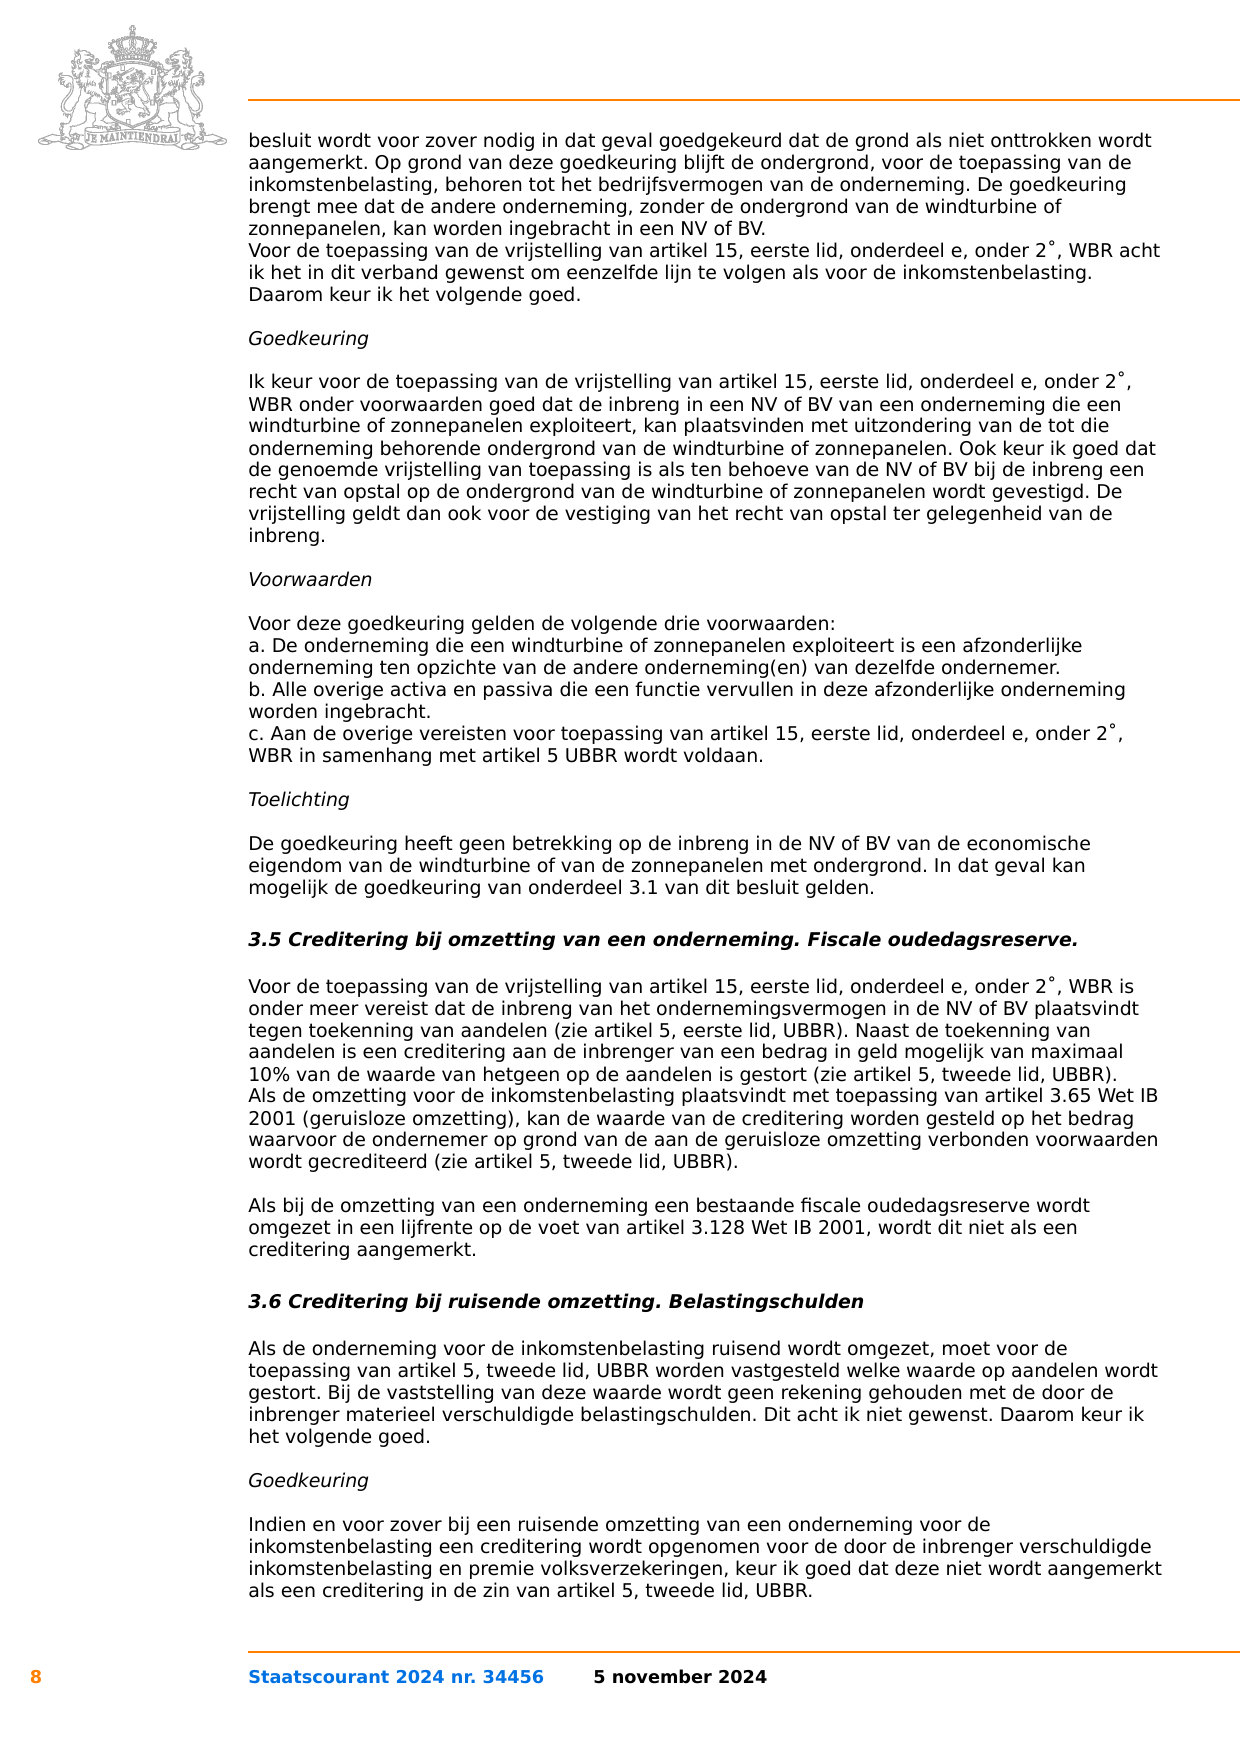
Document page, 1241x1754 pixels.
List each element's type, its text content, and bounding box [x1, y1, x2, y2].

text Ik keur voor de toepassing van de vrijstelling van artikel 15, eerste lid, onderdeel e, onder 2˚, WBR onder voorwaarden goed dat de inbreng in een NV of BV van een onderneming die een windturbine of zonnepanelen exploiteert, kan plaatsvinden met uitzondering van de tot die onderneming behorende ondergrond van de windturbine of zonnepanelen. Ook keur ik goed dat de genoemde vrijstelling van toepassing is als ten behoeve van de NV of BV bij de inbreng een recht van opstal op de ondergrond van de windturbine of zonnepanelen wordt gevestigd. De vrijstelling geldt dan ook voor de vestiging van het recht van opstal ter gelegenheid van de inbreng. [248, 371, 1163, 547]
subtitle 3.6 Creditering bij ruisende omzetting. Belastingschulden [248, 1291, 1163, 1313]
text besluit wordt voor zover nodig in dat geval goedgekeurd dat de grond als niet onttrokken wordt aangemerkt. Op grond van deze goedkeuring blijft de ondergrond, voor de toepassing van de inkomstenbelasting, behoren tot het bedrijfsvermogen van de onderneming. De goedkeuring brengt mee dat de andere onderneming, zonder de ondergrond van de windturbine of zonnepanelen, kan worden ingebracht in een NV of BV. [248, 130, 1163, 240]
text c. Aan de overige vereisten voor toepassing van artikel 15, eerste lid, onderdeel e, onder 2˚, WBR in samenhang met artikel 5 UBBR wordt voldaan. [248, 723, 1163, 767]
text Indien en voor zover bij een ruisende omzetting van een onderneming voor de inkomstenbelasting een creditering wordt opgenomen voor de door de inbrenger verschuldigde inkomstenbelasting en premie volksverzekeringen, keur ik goed dat deze niet wordt aangemerkt als een creditering in de zin van artikel 5, tweede lid, UBBR. [248, 1514, 1163, 1602]
text Voor de toepassing van de vrijstelling van artikel 15, eerste lid, onderdeel e, onder 2˚, WBR is onder meer vereist dat de inbreng van het ondernemingsvermogen in de NV of BV plaatsvindt tegen toekenning van aandelen (zie artikel 5, eerste lid, UBBR). Naast de toekenning van aandelen is een creditering aan de inbrenger van een bedrag in geld mogelijk van maximaal 10% van de waarde van hetgeen op de aandelen is gestort (zie artikel 5, tweede lid, UBBR). [248, 976, 1163, 1085]
text Voor de toepassing van de vrijstelling van artikel 15, eerste lid, onderdeel e, onder 2˚, WBR acht ik het in dit verband gewenst om eenzelfde lijn te volgen als voor de inkomstenbelasting. Daarom keur ik het volgende goed. [248, 240, 1163, 306]
picture [38, 25, 227, 150]
text De goedkeuring heeft geen betrekking op de inbreng in de NV of BV van de economische eigendom van de windturbine of van de zonnepanelen met ondergrond. In dat geval kan mogelijk de goedkeuring van onderdeel 3.1 van dit besluit gelden. [248, 833, 1163, 898]
subtitle 3.5 Creditering bij omzetting van een onderneming. Fiscale oudedagsreserve. [248, 928, 1163, 951]
text Als bij de omzetting van een onderneming een bestaande fiscale oudedagsreserve wordt omgezet in een lijfrente op de voet van artikel 3.128 Wet IB 2001, wordt dit niet als een creditering aangemerkt. [248, 1195, 1163, 1261]
subtitle Voorwaarden [248, 569, 1163, 591]
text b. Alle overige activa en passiva die een functie vervullen in deze afzonderlijke onderneming worden ingebracht. [248, 679, 1163, 723]
subtitle Goedkeuring [248, 328, 1163, 349]
text a. De onderneming die een windturbine of zonnepanelen exploiteert is een afzonderlijke onderneming ten opzichte van de andere onderneming(en) van dezelfde ondernemer. [248, 635, 1163, 679]
text Als de omzetting voor de inkomstenbelasting plaatsvindt met toepassing van artikel 3.65 Wet IB 2001 (geruisloze omzetting), kan de waarde van de creditering worden gesteld op het bedrag waarvoor de ondernemer op grond van de aan de geruisloze omzetting verbonden voorwaarden wordt gecrediteerd (zie artikel 5, tweede lid, UBBR). [248, 1085, 1163, 1173]
subtitle Goedkeuring [248, 1470, 1163, 1492]
text Voor deze goedkeuring gelden de volgende drie voorwaarden: [248, 613, 1163, 635]
text Als de onderneming voor de inkomstenbelasting ruisend wordt omgezet, moet voor de toepassing van artikel 5, tweede lid, UBBR worden vastgesteld welke waarde op aandelen wordt gestort. Bij de vaststelling van deze waarde wordt geen rekening gehouden met de door de inbrenger materieel verschuldigde belastingschulden. Dit acht ik niet gewenst. Daarom keur ik het volgende goed. [248, 1338, 1163, 1448]
subtitle Toelichting [248, 789, 1163, 811]
